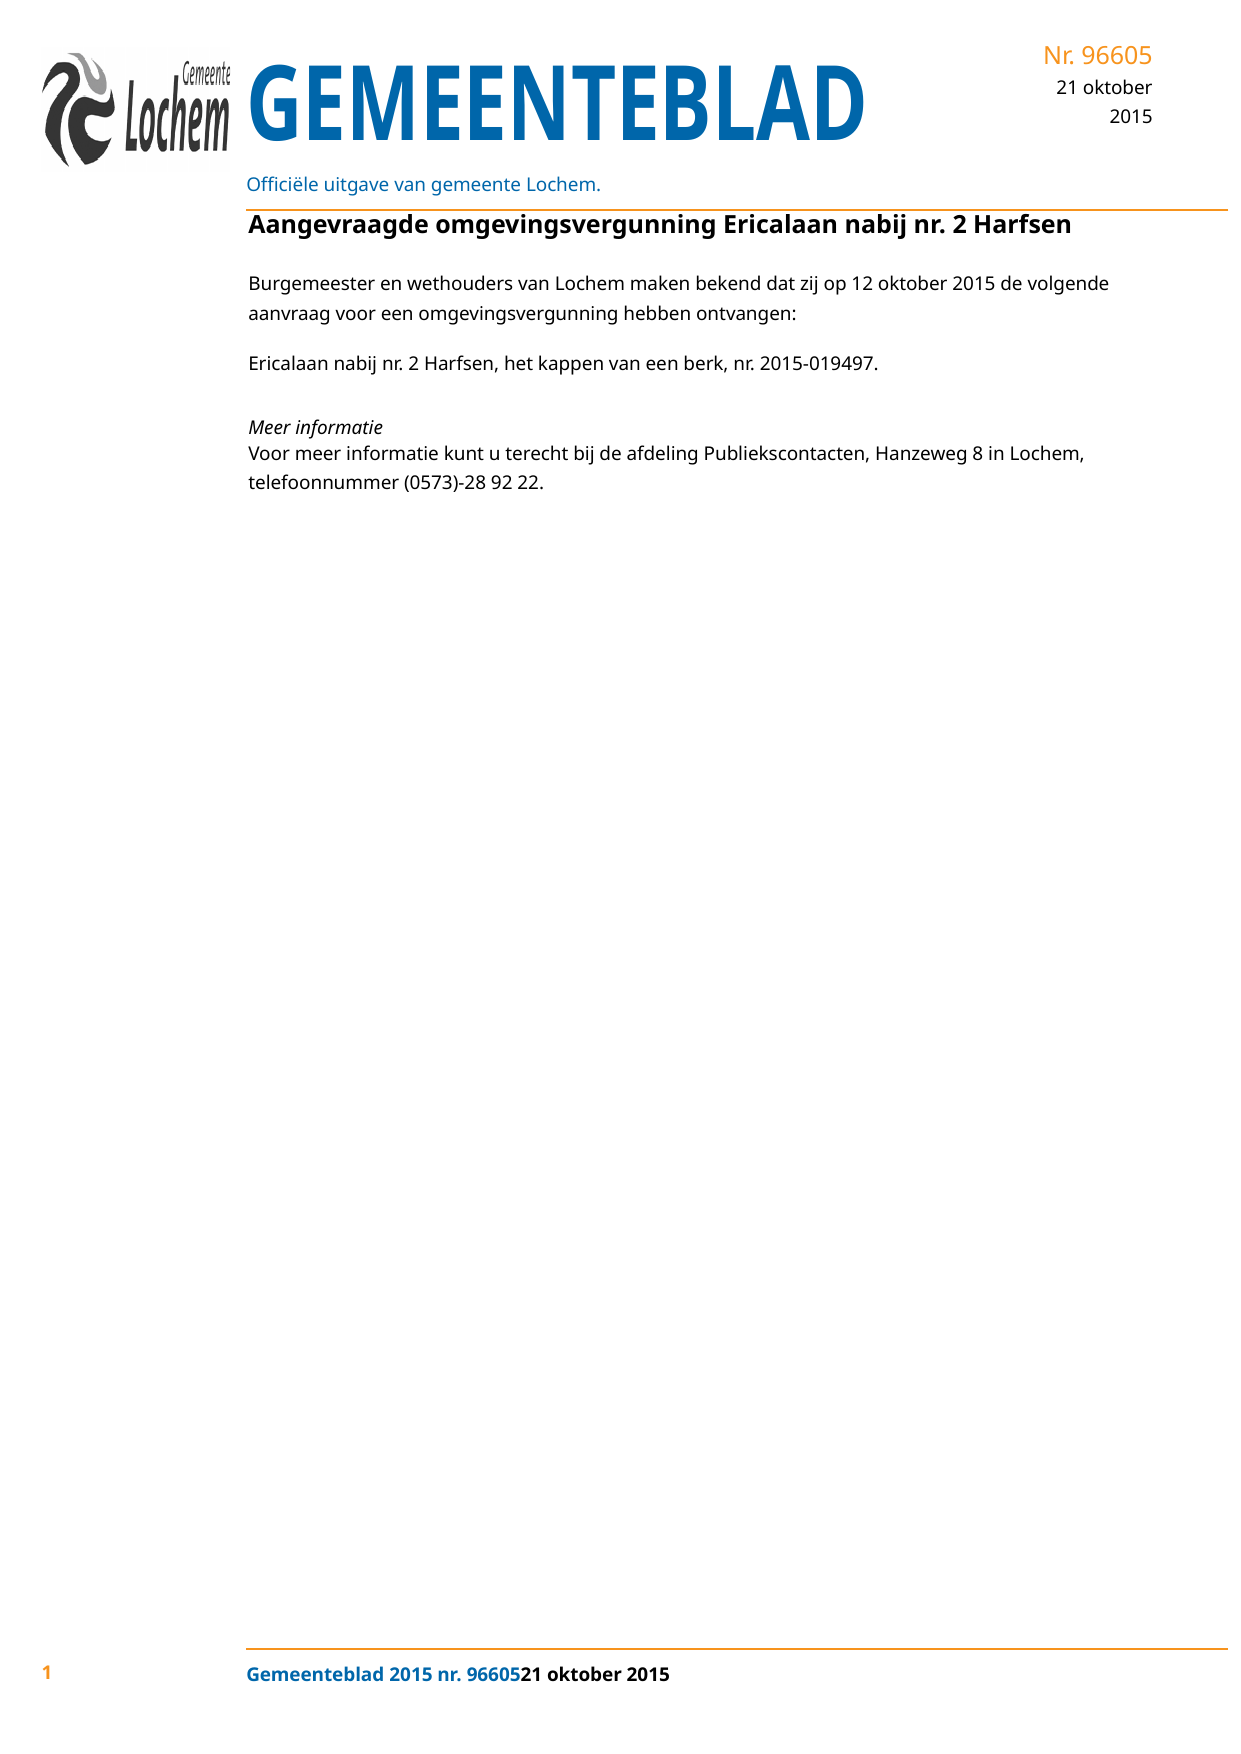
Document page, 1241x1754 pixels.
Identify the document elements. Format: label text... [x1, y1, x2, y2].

picture [41, 47, 231, 172]
text Burgemeester en wethouders van Lochem maken bekend dat zij op 12 oktober 2015 de volgende aanvraag voor een omgevingsvergunning hebben ontvangen: [248, 270, 1152, 326]
text Aangevraagde omgevingsvergunning Ericalaan nabij nr. 2 Harfsen [248, 211, 1152, 241]
text Meer informatie [248, 414, 1152, 440]
text Voor meer informatie kunt u terecht bij de afdeling Publiekscontacten, Hanzeweg 8 in Lochem, telefoonnummer (0573)-28 92 22. [248, 440, 1152, 495]
text Ericalaan nabij nr. 2 Harfsen, het kappen van een berk, nr. 2015-019497. [248, 350, 1152, 376]
